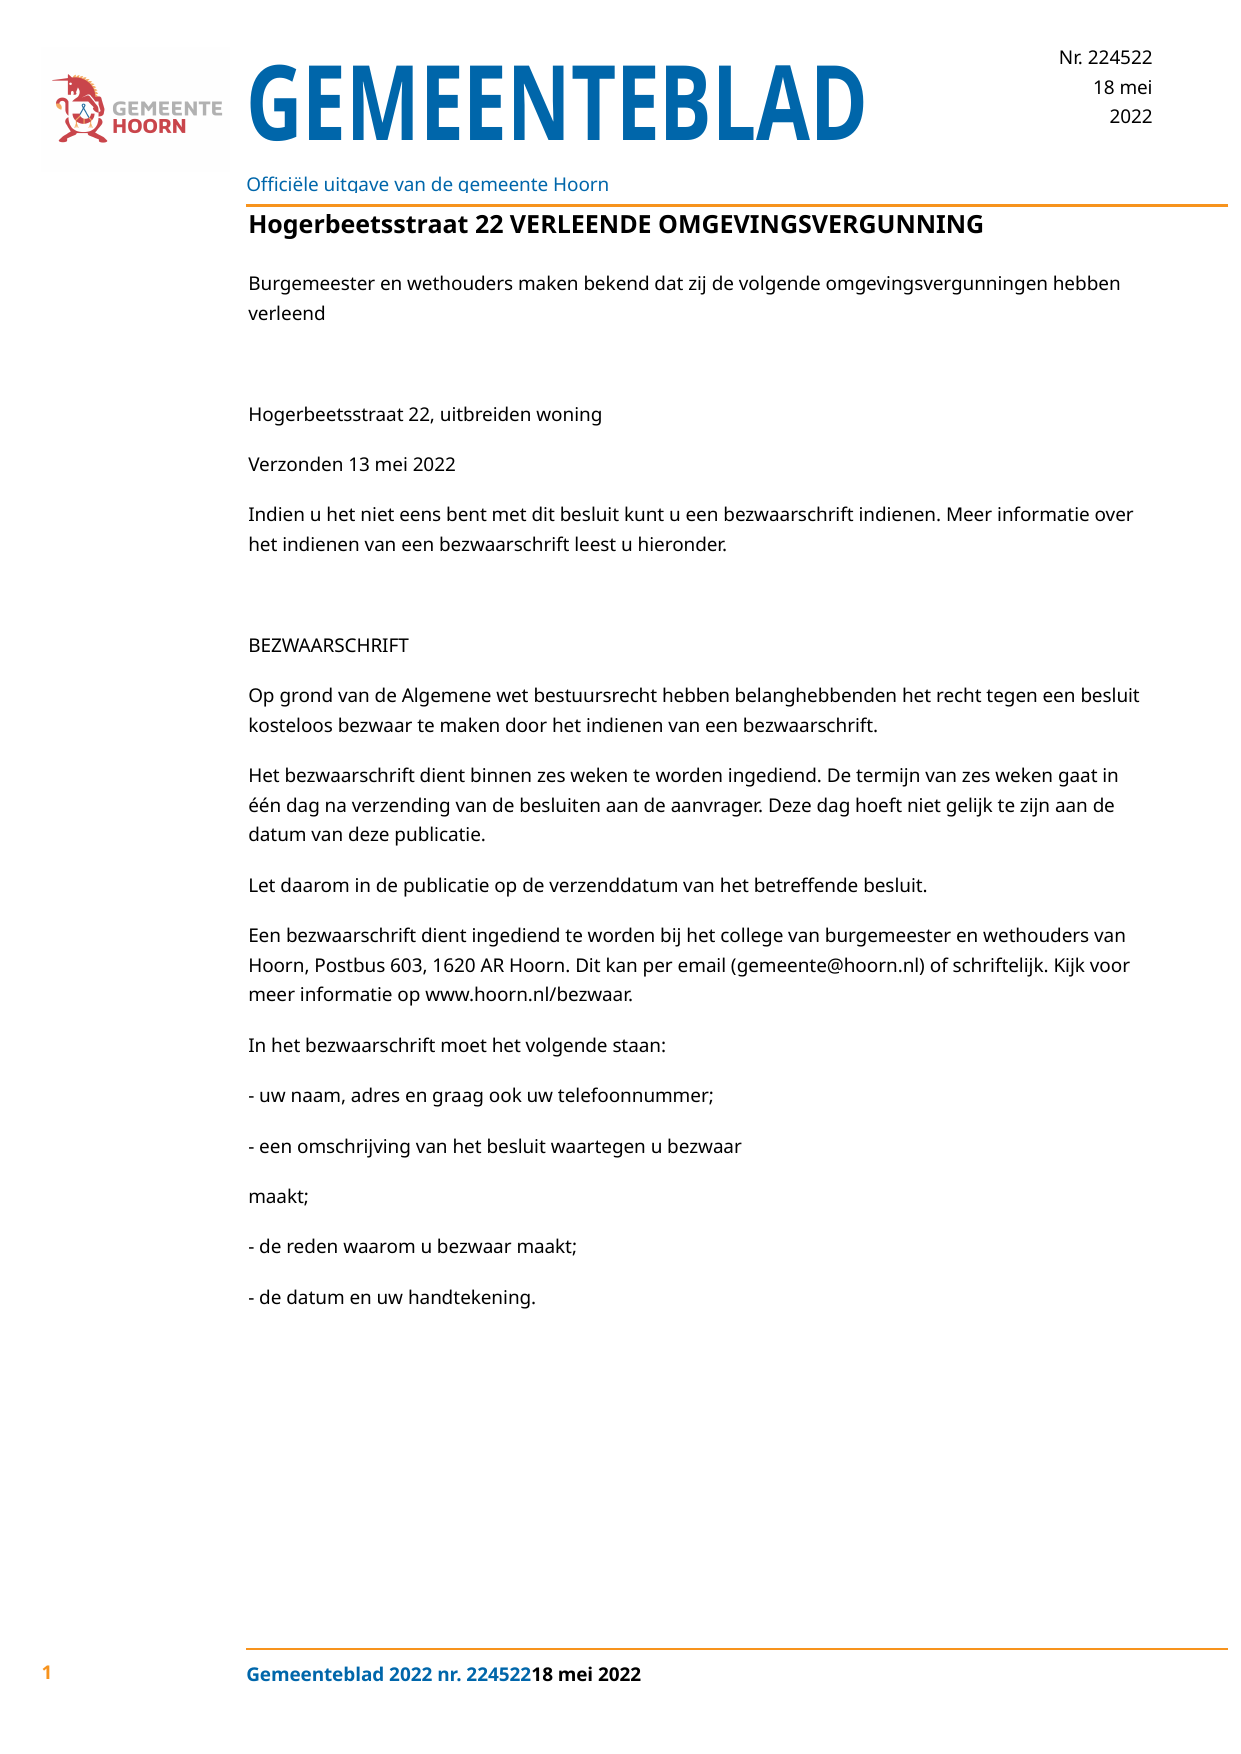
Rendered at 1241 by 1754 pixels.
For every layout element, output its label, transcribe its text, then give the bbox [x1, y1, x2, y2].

text - de datum en uw handtekening. [248, 1284, 1152, 1310]
text Hogerbeetsstraat 22, uitbreiden woning [248, 401, 1152, 426]
picture [41, 47, 231, 172]
text Verzonden 13 mei 2022 [248, 451, 1152, 477]
text - uw naam, adres en graag ook uw telefoonnummer; [248, 1082, 1152, 1108]
text BEZWAARSCHRIFT [248, 632, 1152, 658]
text Indien u het niet eens bent met dit besluit kunt u een bezwaarschrift indienen. Meer informatie over het indienen van een bezwaarschrift leest u hieronder. [248, 502, 1152, 557]
text Op grond van de Algemene wet bestuursrecht hebben belanghebbenden het recht tegen een besluit kosteloos bezwaar te maken door het indienen van een bezwaarschrift. [248, 682, 1152, 738]
text Burgemeester en wethouders maken bekend dat zij de volgende omgevingsvergunningen hebben verleend [248, 270, 1152, 326]
text Hogerbeetsstraat 22 VERLEENDE OMGEVINGSVERGUNNING [248, 207, 1152, 241]
text - de reden waarom u bezwaar maakt; [248, 1234, 1152, 1259]
text Een bezwaarschrift dient ingediend te worden bij het college van burgemeester en wethouders van Hoorn, Postbus 603, 1620 AR Hoorn. Dit kan per email (gemeente@hoorn.nl) of schriftelijk. Kijk voor meer informatie op www.hoorn.nl/bezwaar. [248, 922, 1152, 1007]
text Het bezwaarschrift dient binnen zes weken te worden ingediend. De termijn van zes weken gaat in één dag na verzending van de besluiten aan de aanvrager. Deze dag hoeft niet gelijk te zijn aan de datum van deze publicatie. [248, 762, 1152, 847]
text - een omschrijving van het besluit waartegen u bezwaar [248, 1133, 1152, 1158]
text In het bezwaarschrift moet het volgende staan: [248, 1032, 1152, 1058]
text maakt; [248, 1183, 1152, 1209]
text Let daarom in de publicatie op de verzenddatum van het betreffende besluit. [248, 872, 1152, 898]
